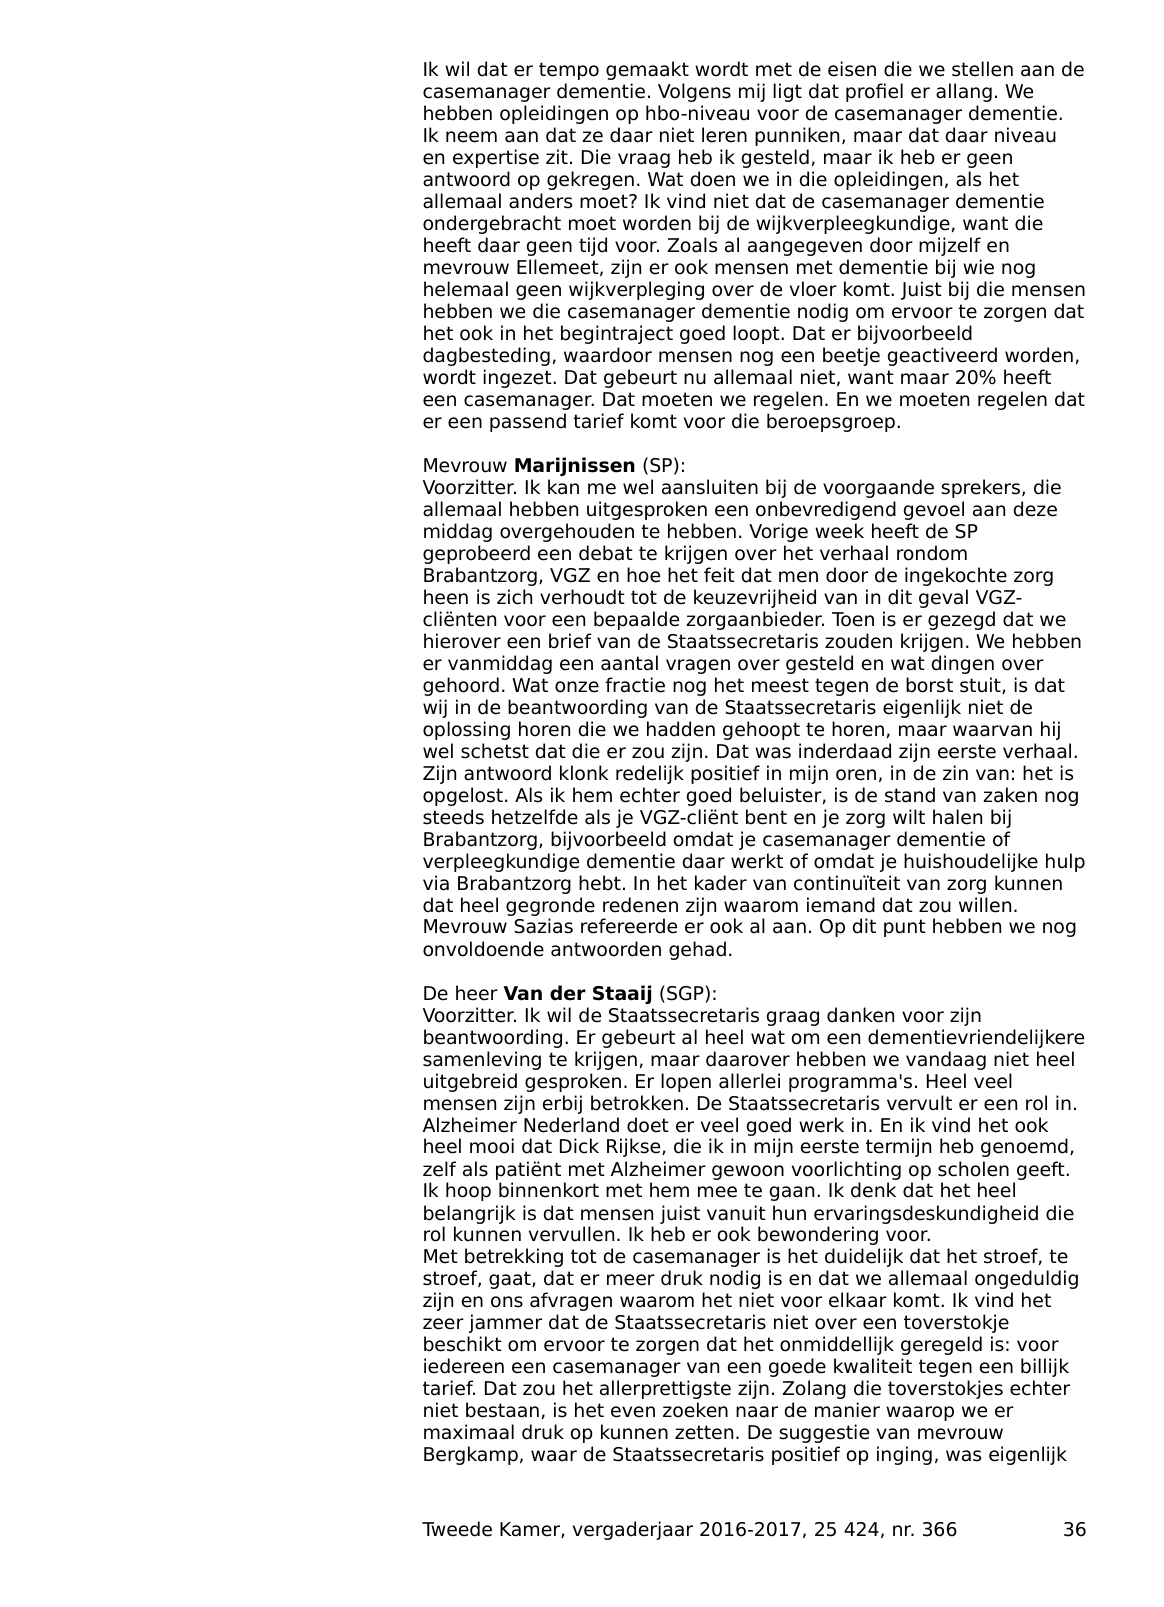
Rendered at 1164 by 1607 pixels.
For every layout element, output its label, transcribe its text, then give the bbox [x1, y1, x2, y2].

text Voorzitter. Ik wil de Staatssecretaris graag danken voor zijn beantwoording. Er gebeurt al heel wat om een dementievriendelijkere samenleving te krijgen, maar daarover hebben we vandaag niet heel uitgebreid gesproken. Er lopen allerlei programma's. Heel veel mensen zijn erbij betrokken. De Staatssecretaris vervult er een rol in. Alzheimer Nederland doet er veel goed werk in. En ik vind het ook heel mooi dat Dick Rijkse, die ik in mijn eerste termijn heb genoemd, zelf als patiënt met Alzheimer gewoon voorlichting op scholen geeft. Ik hoop binnenkort met hem mee te gaan. Ik denk dat het heel belangrijk is dat mensen juist vanuit hun ervaringsdeskundigheid die rol kunnen vervullen. Ik heb er ook bewondering voor. [422, 1004, 1087, 1246]
text Ik wil dat er tempo gemaakt wordt met de eisen die we stellen aan de casemanager dementie. Volgens mij ligt dat profiel er allang. We hebben opleidingen op hbo-niveau voor de casemanager dementie. Ik neem aan dat ze daar niet leren punniken, maar dat daar niveau en expertise zit. Die vraag heb ik gesteld, maar ik heb er geen antwoord op gekregen. Wat doen we in die opleidingen, als het allemaal anders moet? Ik vind niet dat de casemanager dementie ondergebracht moet worden bij de wijkverpleegkundige, want die heeft daar geen tijd voor. Zoals al aangegeven door mijzelf en mevrouw Ellemeet, zijn er ook mensen met dementie bij wie nog helemaal geen wijkverpleging over de vloer komt. Juist bij die mensen hebben we die casemanager dementie nodig om ervoor te zorgen dat het ook in het begintraject goed loopt. Dat er bijvoorbeeld dagbesteding, waardoor mensen nog een beetje geactiveerd worden, wordt ingezet. Dat gebeurt nu allemaal niet, want maar 20% heeft een casemanager. Dat moeten we regelen. En we moeten regelen dat er een passend tarief komt voor die beroepsgroep. [422, 59, 1087, 433]
text Voorzitter. Ik kan me wel aansluiten bij de voorgaande sprekers, die allemaal hebben uitgesproken een onbevredigend gevoel aan deze middag overgehouden te hebben. Vorige week heeft de SP geprobeerd een debat te krijgen over het verhaal rondom Brabantzorg, VGZ en hoe het feit dat men door de ingekochte zorg heen is zich verhoudt tot de keuzevrijheid van in dit geval VGZ-cliënten voor een bepaalde zorgaanbieder. Toen is er gezegd dat we hierover een brief van de Staatssecretaris zouden krijgen. We hebben er vanmiddag een aantal vragen over gesteld en wat dingen over gehoord. Wat onze fractie nog het meest tegen de borst stuit, is dat wij in de beantwoording van de Staatssecretaris eigenlijk niet de oplossing horen die we hadden gehoopt te horen, maar waarvan hij wel schetst dat die er zou zijn. Dat was inderdaad zijn eerste verhaal. Zijn antwoord klonk redelijk positief in mijn oren, in de zin van: het is opgelost. Als ik hem echter goed beluister, is de stand van zaken nog steeds hetzelfde als je VGZ-cliënt bent en je zorg wilt halen bij Brabantzorg, bijvoorbeeld omdat je casemanager dementie of verpleegkundige dementie daar werkt of omdat je huishoudelijke hulp via Brabantzorg hebt. In het kader van continuïteit van zorg kunnen dat heel gegronde redenen zijn waarom iemand dat zou willen. Mevrouw Sazias refereerde er ook al aan. Op dit punt hebben we nog onvoldoende antwoorden gehad. [422, 477, 1087, 960]
text Met betrekking tot de casemanager is het duidelijk dat het stroef, te stroef, gaat, dat er meer druk nodig is en dat we allemaal ongeduldig zijn en ons afvragen waarom het niet voor elkaar komt. Ik vind het zeer jammer dat de Staatssecretaris niet over een toverstokje beschikt om ervoor te zorgen dat het onmiddellijk geregeld is: voor iedereen een casemanager van een goede kwaliteit tegen een billijk tarief. Dat zou het allerprettigste zijn. Zolang die toverstokjes echter niet bestaan, is het even zoeken naar de manier waarop we er maximaal druk op kunnen zetten. De suggestie van mevrouw Bergkamp, waar de Staatssecretaris positief op inging, was eigenlijk [422, 1246, 1087, 1466]
text De heer Van der Staaij (SGP): [422, 983, 1087, 1004]
text Mevrouw Marijnissen (SP): [422, 455, 1087, 477]
